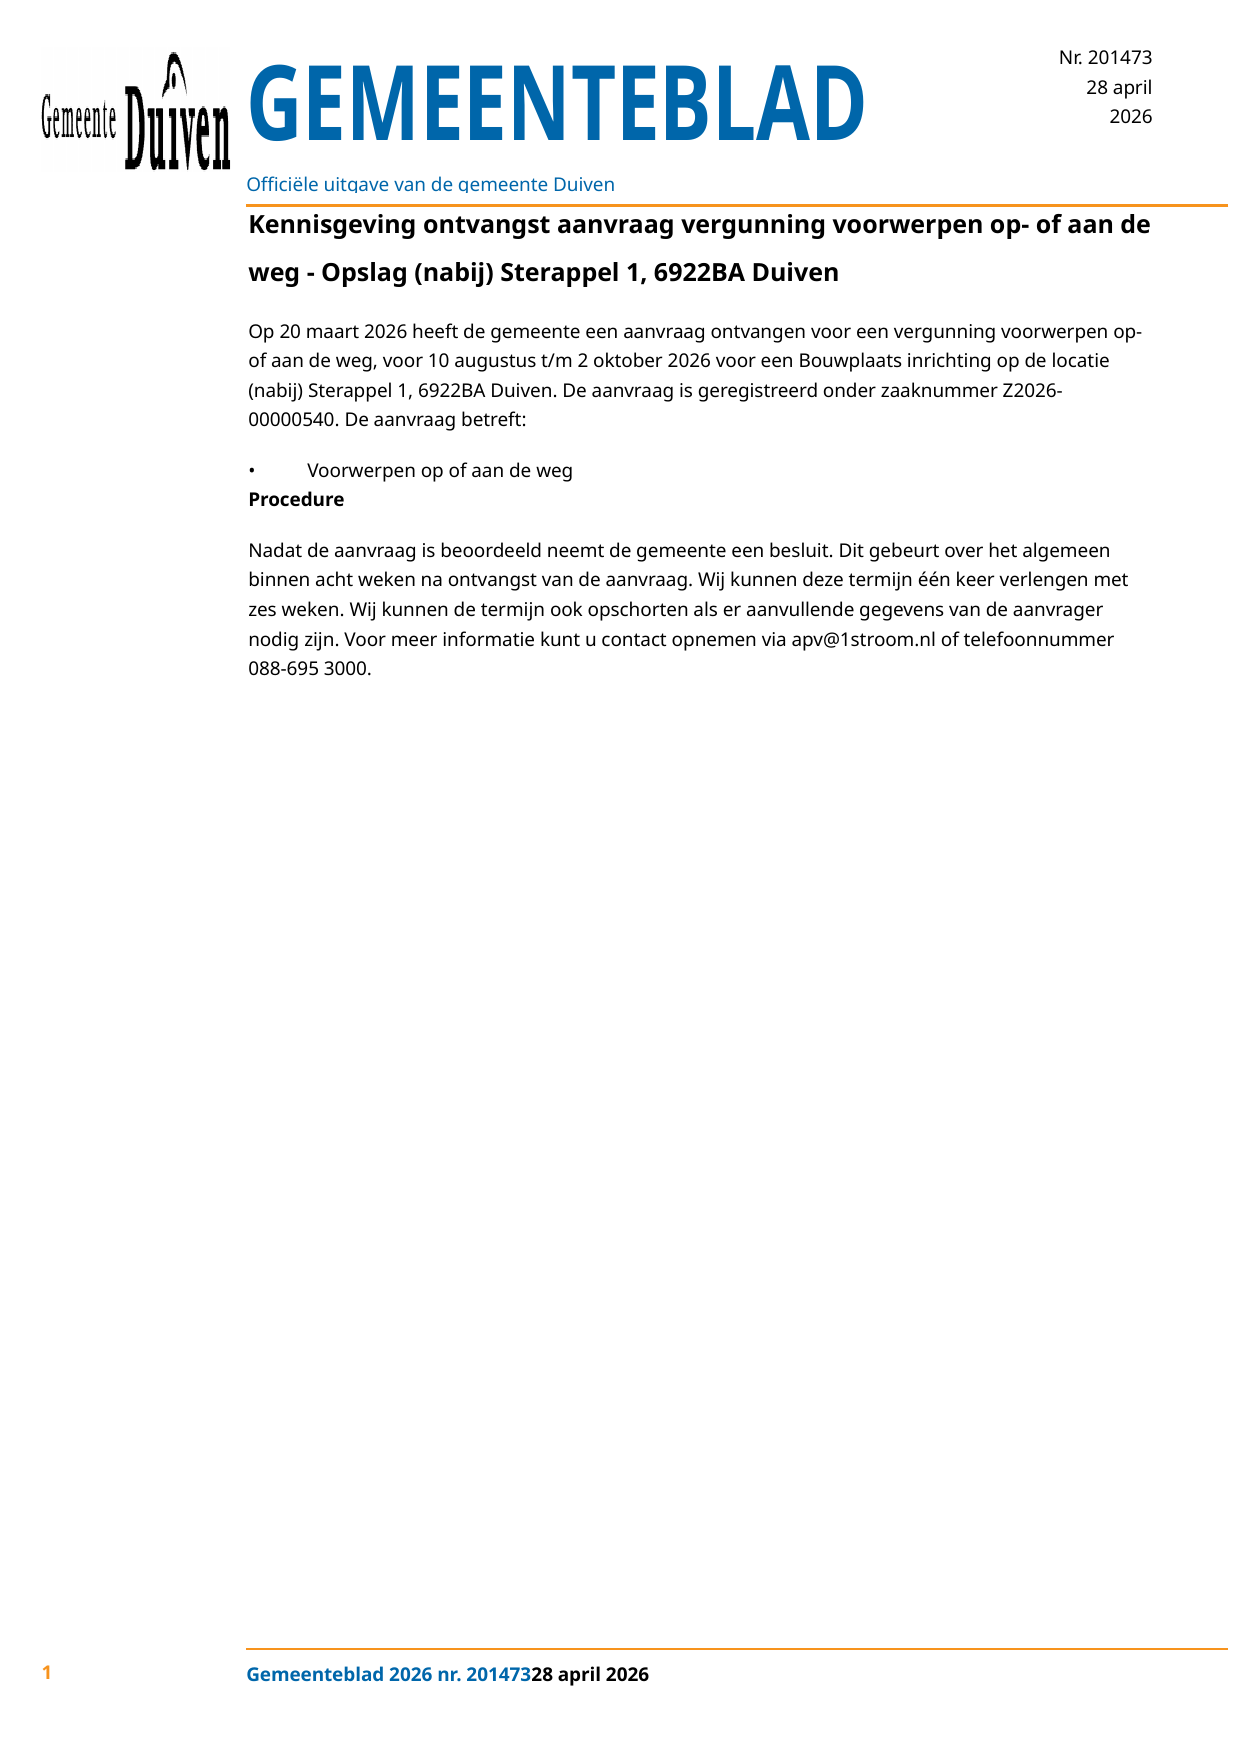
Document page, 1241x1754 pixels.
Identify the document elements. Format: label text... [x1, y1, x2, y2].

text Nadat de aanvraag is beoordeeld neemt de gemeente een besluit. Dit gebeurt over het algemeen binnen acht weken na ontvangst van de aanvraag. Wij kunnen deze termijn één keer verlengen met zes weken. Wij kunnen de termijn ook opschorten als er aanvullende gegevens van de aanvrager nodig zijn. Voor meer informatie kunt u contact opnemen via apv@1stroom.nl of telefoonnummer 088-695 3000. [248, 537, 1152, 681]
text Op 20 maart 2026 heeft de gemeente een aanvraag ontvangen voor een vergunning voorwerpen op- of aan de weg, voor 10 augustus t/m 2 oktober 2026 voor een Bouwplaats inrichting op de locatie (nabij) Sterappel 1, 6922BA Duiven. De aanvraag is geregistreerd onder zaaknummer Z2026-00000540. De aanvraag betreft: [248, 318, 1152, 432]
list Voorwerpen op of aan de weg [248, 457, 1152, 483]
text Procedure [248, 487, 1152, 512]
picture [41, 47, 231, 172]
text Kennisgeving ontvangst aanvraag vergunning voorwerpen op- of aan de weg - Opslag (nabij) Sterappel 1, 6922BA Duiven [248, 207, 1152, 288]
